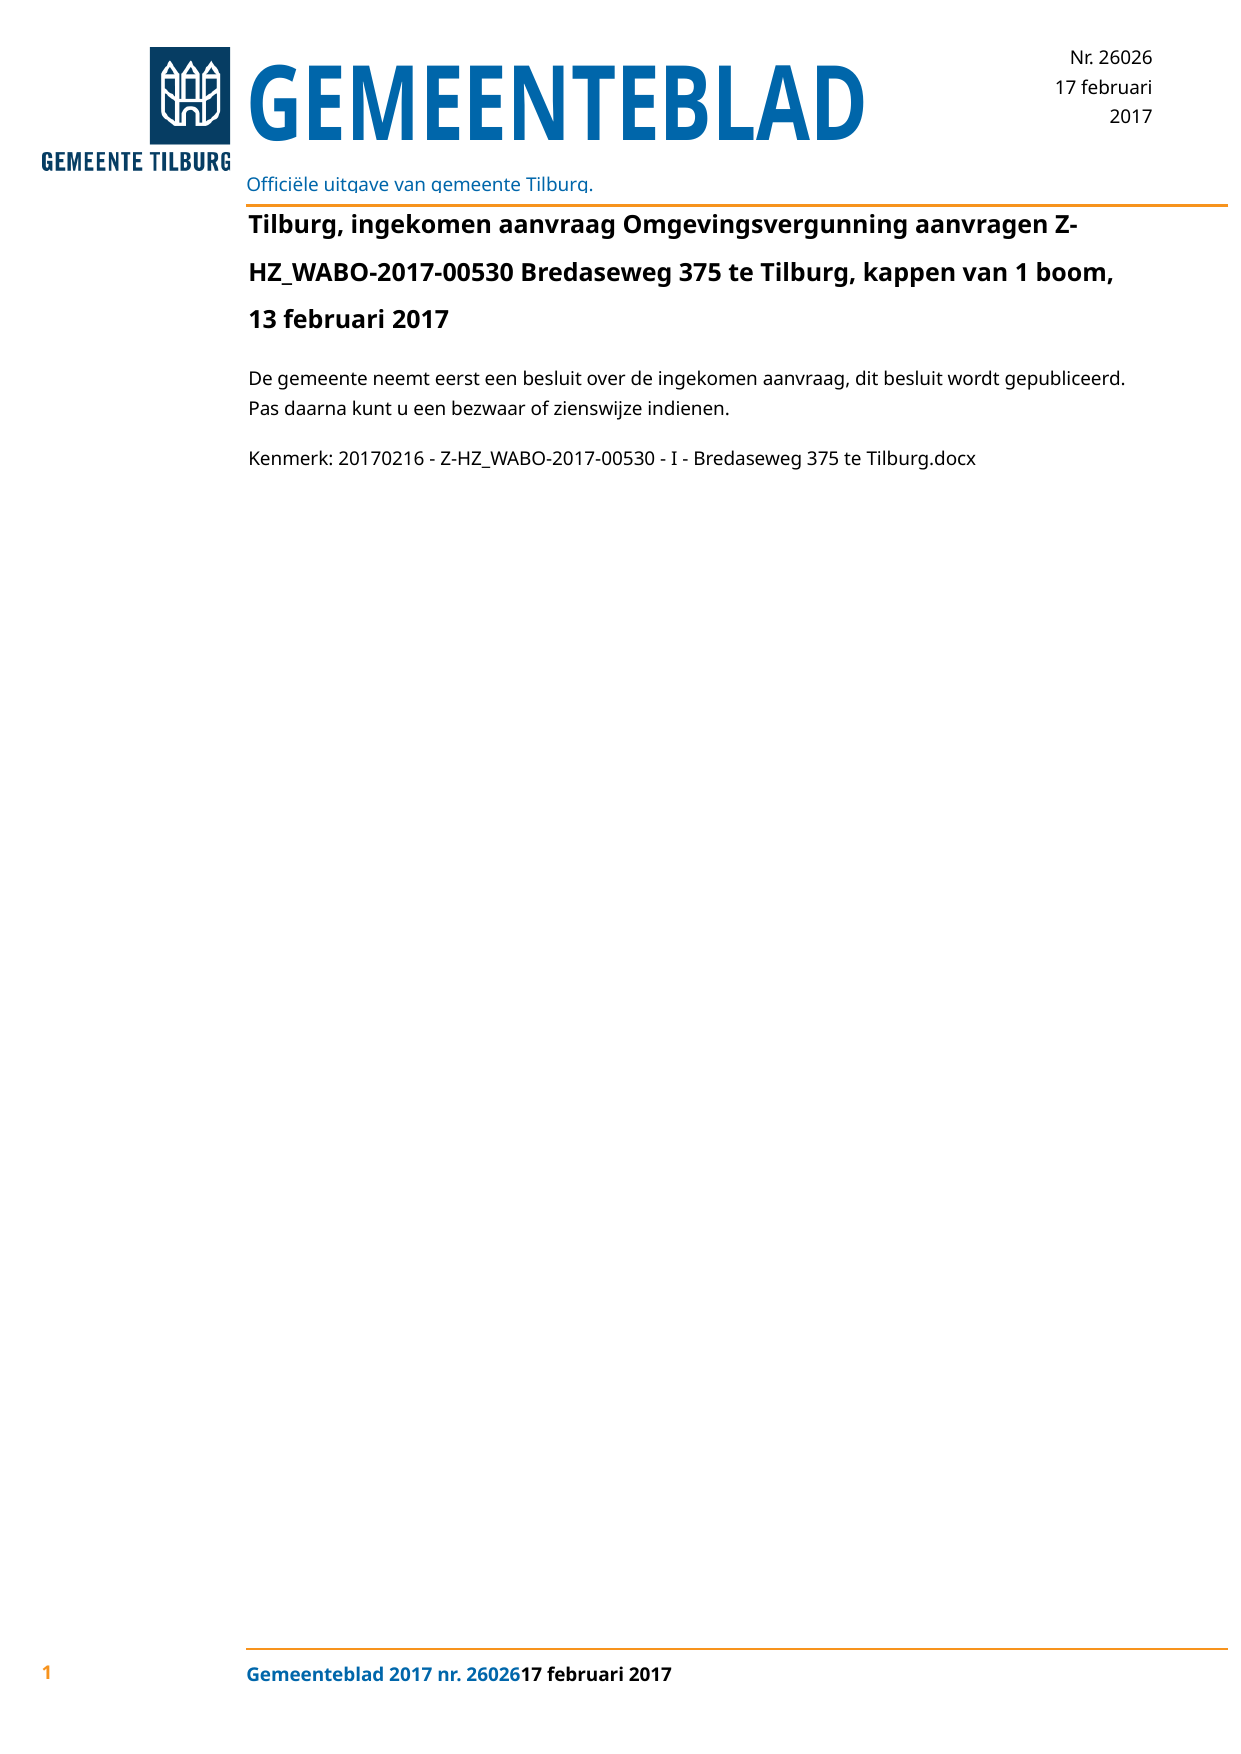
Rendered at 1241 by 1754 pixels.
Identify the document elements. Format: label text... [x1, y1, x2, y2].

text Kenmerk: 20170216 - Z-HZ_WABO-2017-00530 - I - Bredaseweg 375 te Tilburg.docx [248, 446, 1152, 471]
text De gemeente neemt eerst een besluit over de ingekomen aanvraag, dit besluit wordt gepubliceerd. Pas daarna kunt u een bezwaar of zienswijze indienen. [248, 366, 1152, 421]
picture [41, 47, 231, 172]
text Tilburg, ingekomen aanvraag Omgevingsvergunning aanvragen Z-HZ_WABO-2017-00530 Bredaseweg 375 te Tilburg, kappen van 1 boom, 13 februari 2017 [248, 207, 1152, 336]
